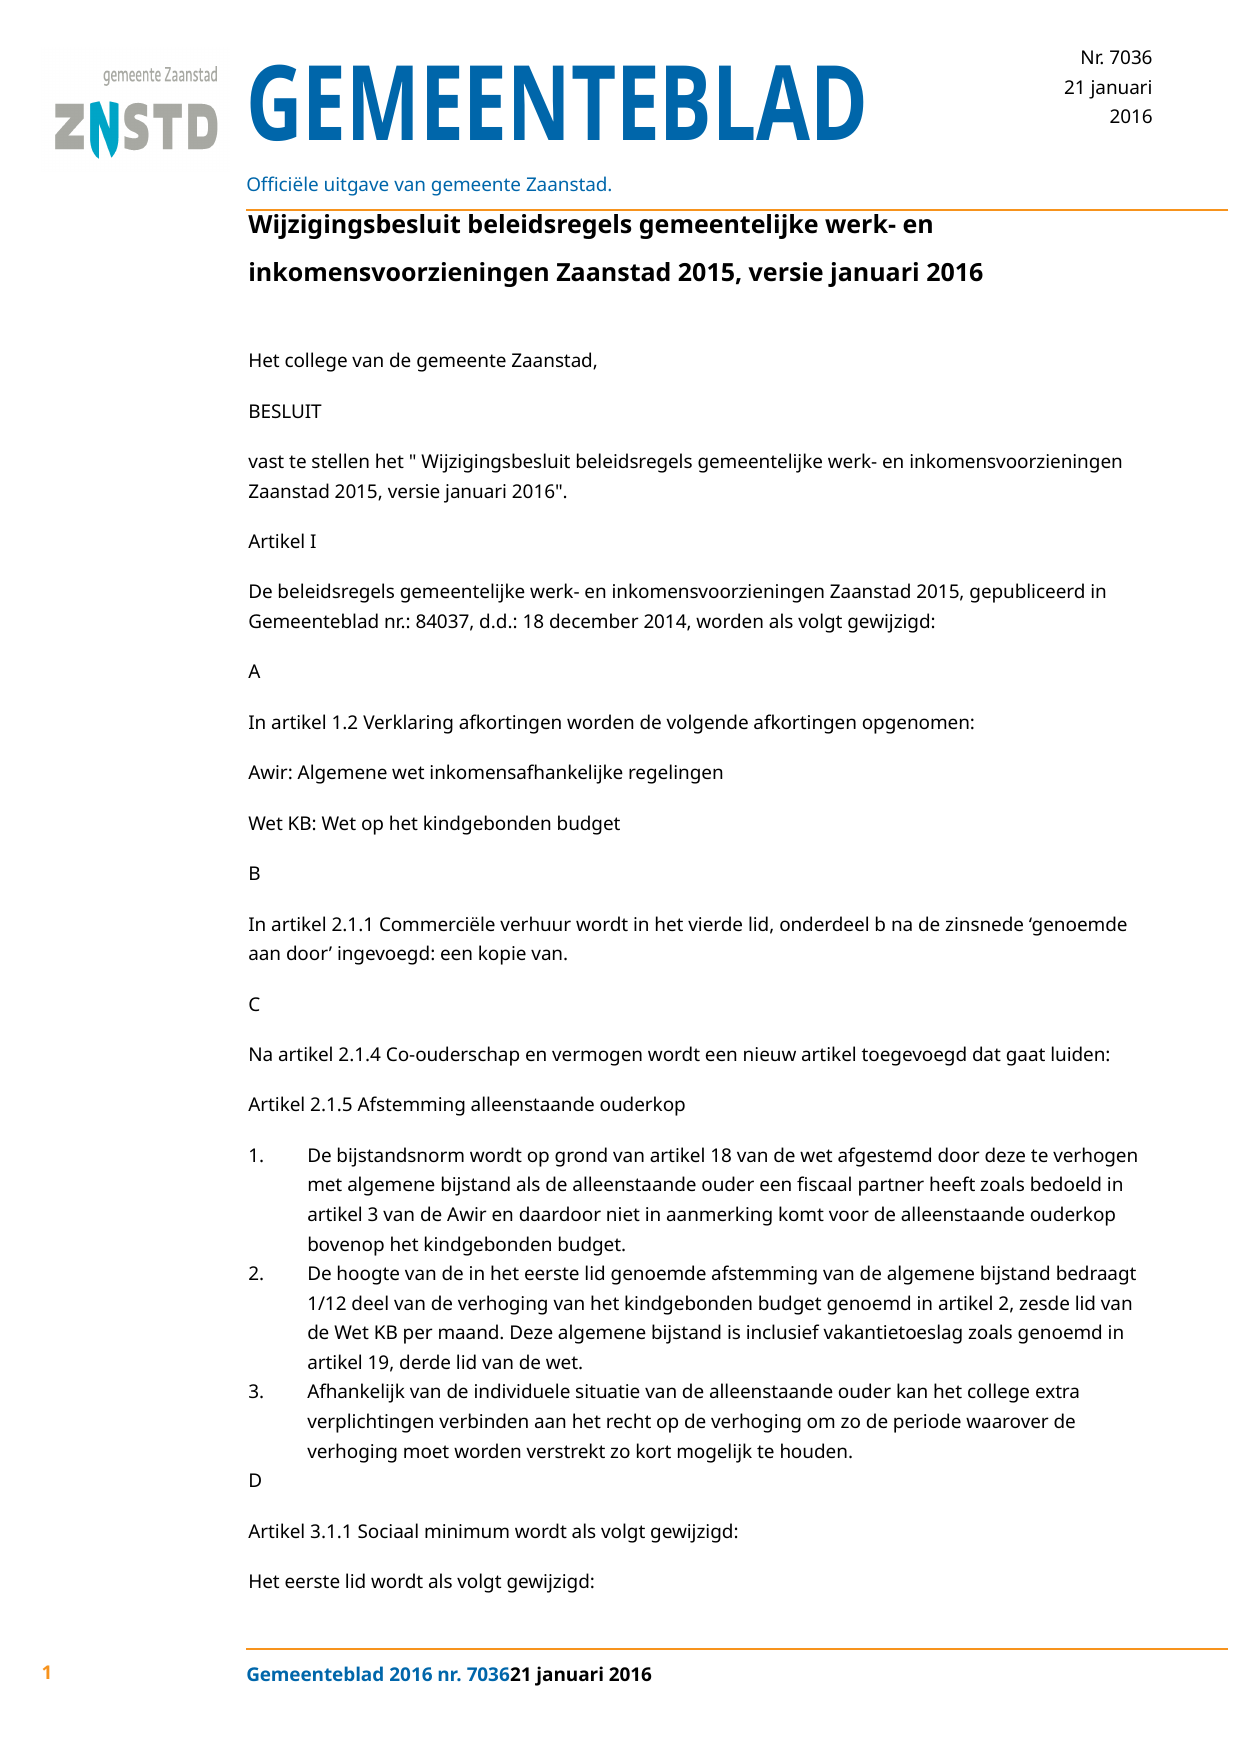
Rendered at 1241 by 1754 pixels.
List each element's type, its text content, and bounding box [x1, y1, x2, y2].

text BESLUIT [248, 398, 1152, 424]
text B [248, 860, 1152, 886]
text C [248, 991, 1152, 1017]
picture [41, 47, 231, 172]
list De hoogte van de in het eerste lid genoemde afstemming van de algemene bijstand bedraagt 1/12 deel van de verhoging van het kindgebonden budget genoemd in artikel 2, zesde lid van de Wet KB per maand. Deze algemene bijstand is inclusief vakantietoeslag zoals genoemd in artikel 19, derde lid van de wet. [248, 1260, 1152, 1375]
text Artikel 3.1.1 Sociaal minimum wordt als volgt gewijzigd: [248, 1518, 1152, 1544]
text Het college van de gemeente Zaanstad, [248, 347, 1152, 373]
text vast te stellen het " Wijzigingsbesluit beleidsregels gemeentelijke werk- en inkomensvoorzieningen Zaanstad 2015, versie januari 2016". [248, 448, 1152, 504]
text In artikel 2.1.1 Commerciële verhuur wordt in het vierde lid, onderdeel b na de zinsnede ‘genoemde aan door’ ingevoegd: een kopie van. [248, 911, 1152, 966]
text Het eerste lid wordt als volgt gewijzigd: [248, 1568, 1152, 1594]
text Wet KB: Wet op het kindgebonden budget [248, 810, 1152, 836]
text Wijzigingsbesluit beleidsregels gemeentelijke werk- en inkomensvoorzieningen Zaanstad 2015, versie januari 2016 [248, 211, 1152, 288]
text In artikel 1.2 Verklaring afkortingen worden de volgende afkortingen opgenomen: [248, 709, 1152, 735]
list De bijstandsnorm wordt op grond van artikel 18 van de wet afgestemd door deze te verhogen met algemene bijstand als de alleenstaande ouder een fiscaal partner heeft zoals bedoeld in artikel 3 van de Awir en daardoor niet in aanmerking komt voor de alleenstaande ouderkop bovenop het kindgebonden budget. [248, 1142, 1152, 1257]
text D [248, 1467, 1152, 1493]
text De beleidsregels gemeentelijke werk- en inkomensvoorzieningen Zaanstad 2015, gepubliceerd in Gemeenteblad nr.: 84037, d.d.: 18 december 2014, worden als volgt gewijzigd: [248, 579, 1152, 634]
text Awir: Algemene wet inkomensafhankelijke regelingen [248, 759, 1152, 785]
text Artikel I [248, 528, 1152, 554]
text A [248, 659, 1152, 684]
text Na artikel 2.1.4 Co-ouderschap en vermogen wordt een nieuw artikel toegevoegd dat gaat luiden: [248, 1041, 1152, 1067]
list Afhankelijk van de individuele situatie van de alleenstaande ouder kan het college extra verplichtingen verbinden aan het recht op de verhoging om zo de periode waarover de verhoging moet worden verstrekt zo kort mogelijk te houden. [248, 1379, 1152, 1464]
text Artikel 2.1.5 Afstemming alleenstaande ouderkop [248, 1092, 1152, 1117]
